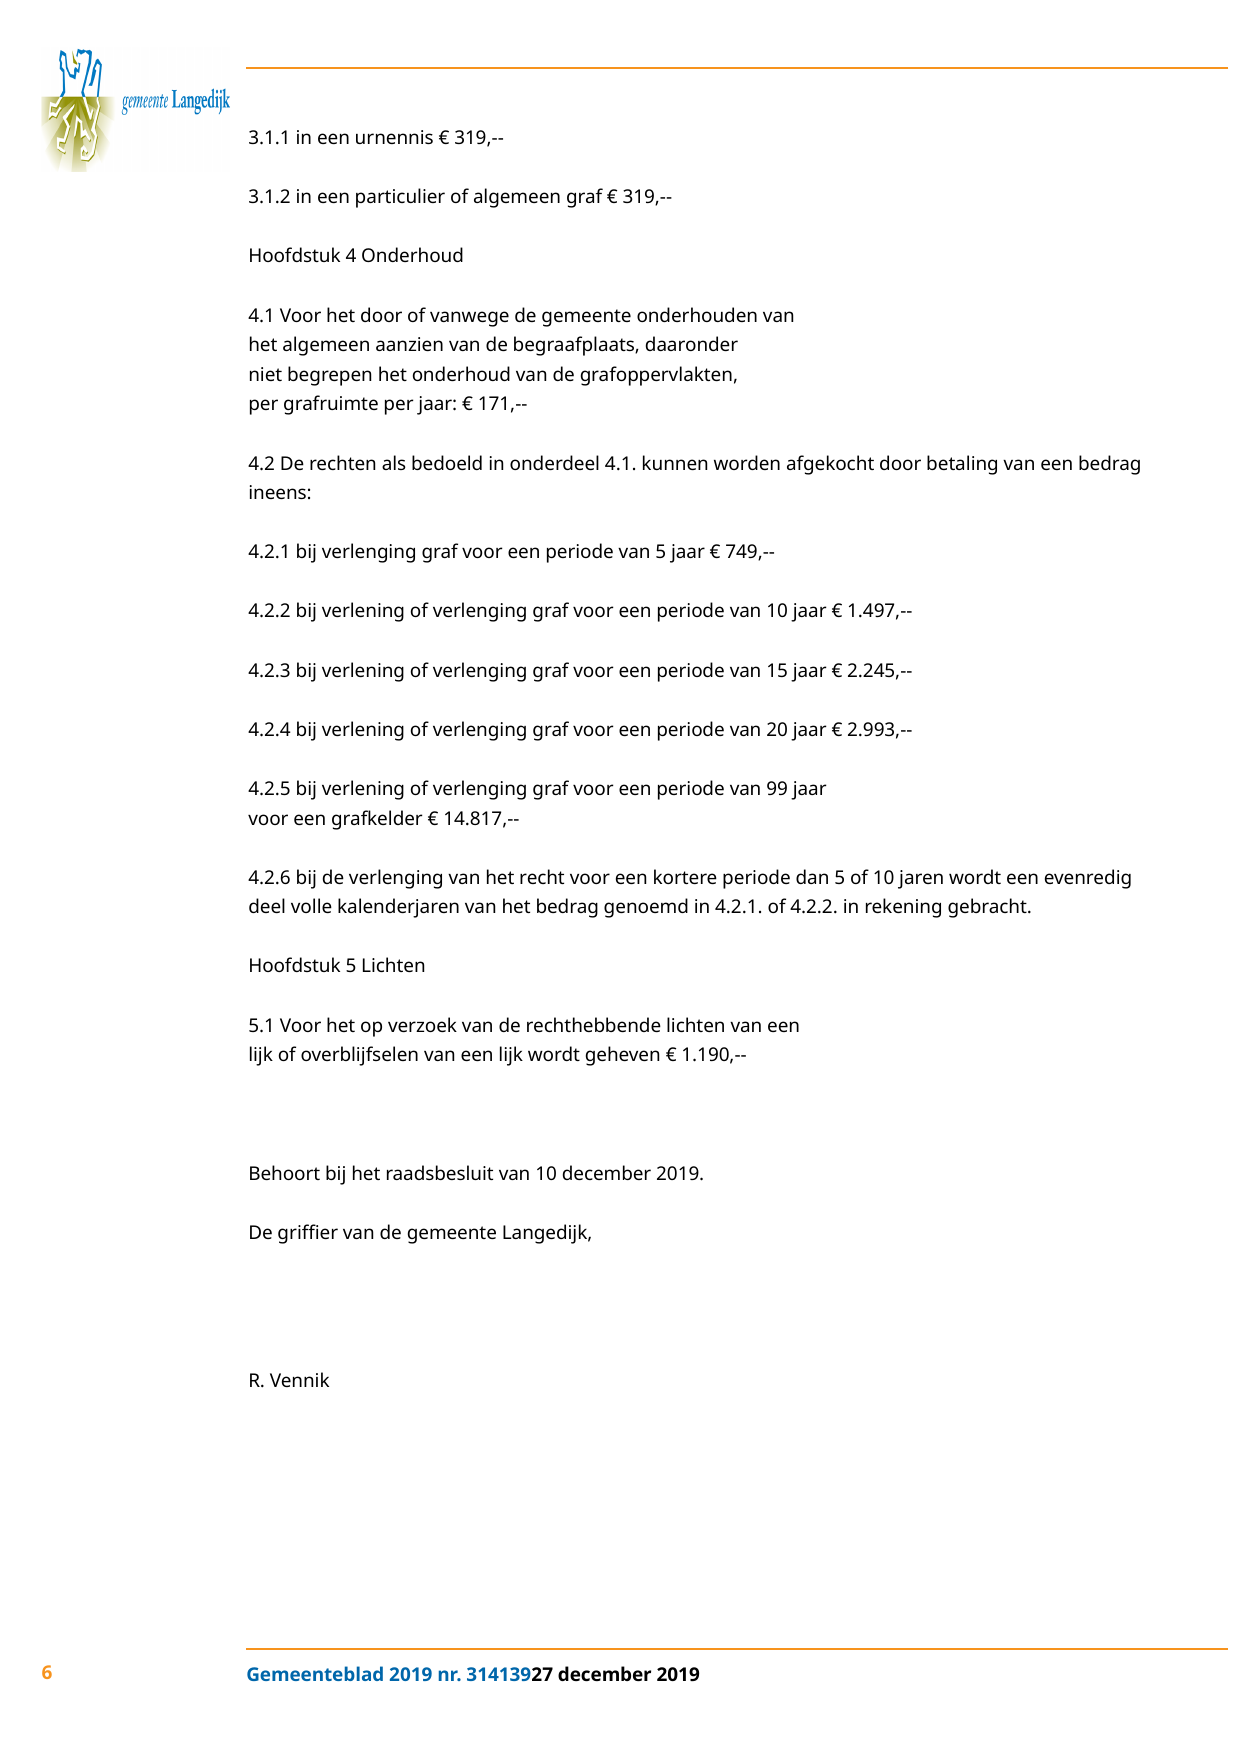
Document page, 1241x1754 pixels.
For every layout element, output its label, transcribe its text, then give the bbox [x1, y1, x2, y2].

text per grafruimte per jaar: € 171,-- [248, 391, 1152, 416]
text De griffier van de gemeente Langedijk, [248, 1219, 1152, 1245]
text 4.2.6 bij de verlenging van het recht voor een kortere periode dan 5 of 10 jaren wordt een evenredig deel volle kalenderjaren van het bedrag genoemd in 4.2.1. of 4.2.2. in rekening gebracht. [248, 864, 1152, 919]
text 5.1 Voor het op verzoek van de rechthebbende lichten van een [248, 1012, 1152, 1038]
text 3.1.2 in een particulier of algemeen graf € 319,-- [248, 183, 1152, 209]
text 4.2.5 bij verlening of verlenging graf voor een periode van 99 jaar [248, 775, 1152, 801]
text Behoort bij het raadsbesluit van 10 december 2019. [248, 1160, 1152, 1186]
text 4.2.3 bij verlening of verlenging graf voor een periode van 15 jaar € 2.245,-- [248, 657, 1152, 683]
text niet begrepen het onderhoud van de grafoppervlakten, [248, 361, 1152, 387]
text 4.1 Voor het door of vanwege de gemeente onderhouden van [248, 302, 1152, 328]
text lijk of overblijfselen van een lijk wordt geheven € 1.190,-- [248, 1041, 1152, 1067]
picture [41, 47, 231, 172]
text 4.2 De rechten als bedoeld in onderdeel 4.1. kunnen worden afgekocht door betaling van een bedrag ineens: [248, 450, 1152, 505]
text het algemeen aanzien van de begraafplaats, daaronder [248, 331, 1152, 357]
text 4.2.4 bij verlening of verlenging graf voor een periode van 20 jaar € 2.993,-- [248, 716, 1152, 742]
text voor een grafkelder € 14.817,-- [248, 805, 1152, 831]
text Hoofdstuk 5 Lichten [248, 953, 1152, 978]
text 3.1.1 in een urnennis € 319,-- [248, 124, 1152, 150]
text 4.2.2 bij verlening of verlenging graf voor een periode van 10 jaar € 1.497,-- [248, 598, 1152, 623]
text 4.2.1 bij verlenging graf voor een periode van 5 jaar € 749,-- [248, 538, 1152, 564]
text Hoofdstuk 4 Onderhoud [248, 243, 1152, 268]
text R. Vennik [248, 1367, 1152, 1393]
